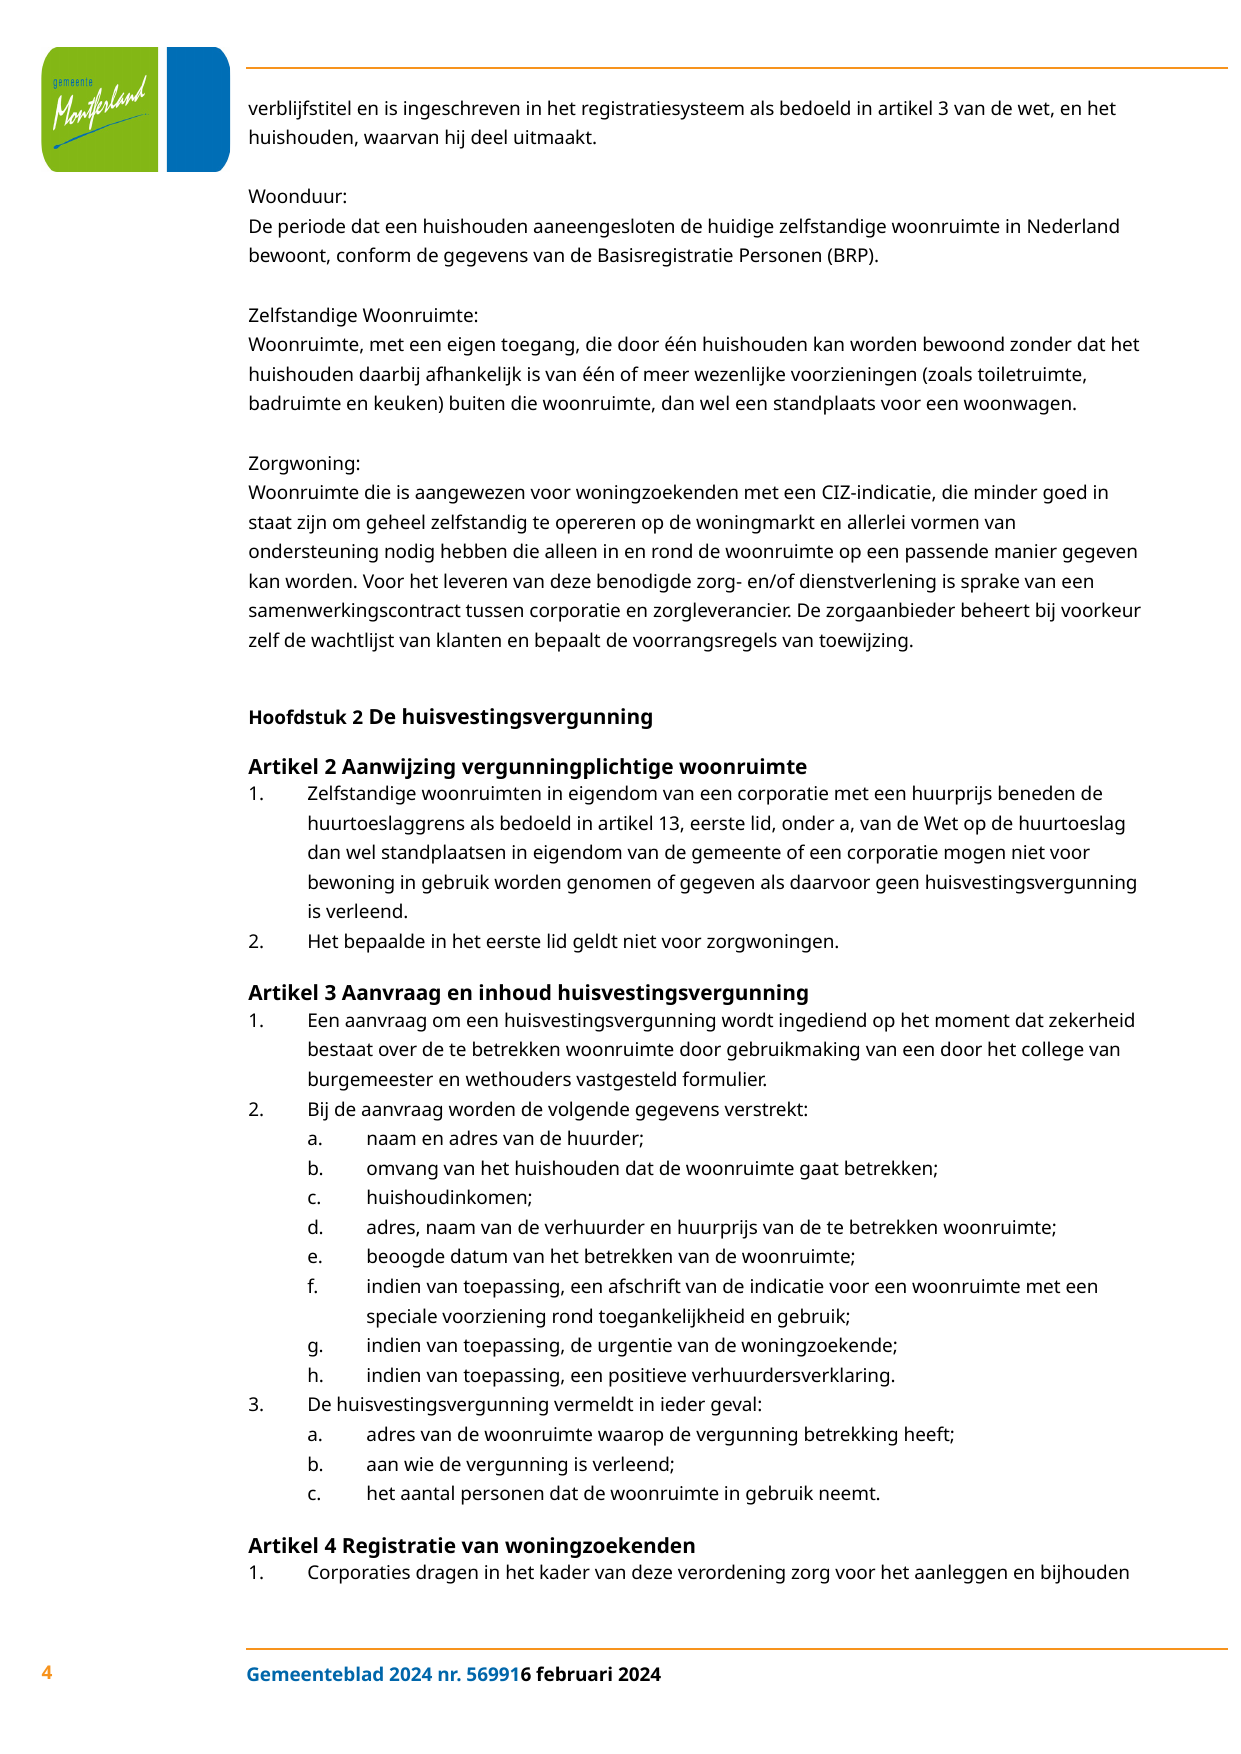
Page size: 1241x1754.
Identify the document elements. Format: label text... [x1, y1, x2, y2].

text De periode dat een huishouden aaneengesloten de huidige zelfstandige woonruimte in Nederland bewoont, conform de gegevens van de Basisregistratie Personen (BRP). [248, 213, 1152, 268]
list Corporaties dragen in het kader van deze verordening zorg voor het aanleggen en bijhouden [248, 1559, 1152, 1585]
text Woonruimte die is aangewezen voor woningzoekenden met een CIZ-indicatie, die minder goed in staat zijn om geheel zelfstandig te opereren op de woningmarkt en allerlei vormen van ondersteuning nodig hebben die alleen in en rond de woonruimte op een passende manier gegeven kan worden. Voor het leveren van deze benodigde zorg- en/of dienstverlening is sprake van een samenwerkingscontract tussen corporatie en zorgleverancier. De zorgaanbieder beheert bij voorkeur zelf de wachtlijst van klanten en bepaalt de voorrangsregels van toewijzing. [248, 479, 1152, 653]
list adres, naam van de verhuurder en huurprijs van de te betrekken woonruimte; [307, 1214, 1152, 1240]
list huishoudinkomen; [307, 1184, 1152, 1210]
text Woonruimte, met een eigen toegang, die door één huishouden kan worden bewoond zonder dat het huishouden daarbij afhankelijk is van één of meer wezenlijke voorzieningen (zoals toiletruimte, badruimte en keuken) buiten die woonruimte, dan wel een standplaats voor een woonwagen. [248, 331, 1152, 416]
picture [41, 47, 231, 172]
text Artikel 2 Aanwijzing vergunningplichtige woonruimte [248, 752, 1152, 780]
list beoogde datum van het betrekken van de woonruimte; [307, 1244, 1152, 1269]
list Een aanvraag om een huisvestingsvergunning wordt ingediend op het moment dat zekerheid bestaat over de te betrekken woonruimte door gebruikmaking van een door het college van burgemeester en wethouders vastgesteld formulier. [248, 1007, 1152, 1092]
text Hoofdstuk 2 De huisvestingsvergunning [248, 702, 1152, 731]
text Artikel 3 Aanvraag en inhoud huisvestingsvergunning [248, 978, 1152, 1007]
list het aantal personen dat de woonruimte in gebruik neemt. [307, 1480, 1152, 1506]
text verblijfstitel en is ingeschreven in het registratiesysteem als bedoeld in artikel 3 van de wet, en het huishouden, waarvan hij deel uitmaakt. [248, 95, 1152, 150]
list indien van toepassing, een positieve verhuurdersverklaring. [307, 1362, 1152, 1388]
list adres van de woonruimte waarop de vergunning betrekking heeft; [307, 1421, 1152, 1447]
list aan wie de vergunning is verleend; [307, 1451, 1152, 1476]
text Woonduur: [248, 183, 1152, 209]
list naam en adres van de huurder; [307, 1125, 1152, 1151]
list De huisvestingsvergunning vermeldt in ieder geval: [248, 1392, 1152, 1417]
text Zorgwoning: [248, 450, 1152, 476]
list Het bepaalde in het eerste lid geldt niet voor zorgwoningen. [248, 928, 1152, 954]
list Zelfstandige woonruimten in eigendom van een corporatie met een huurprijs beneden de huurtoeslaggrens als bedoeld in artikel 13, eerste lid, onder a, van de Wet op de huurtoeslag dan wel standplaatsen in eigendom van de gemeente of een corporatie mogen niet voor bewoning in gebruik worden genomen of gegeven als daarvoor geen huisvestingsvergunning is verleend. [248, 780, 1152, 924]
list omvang van het huishouden dat de woonruimte gaat betrekken; [307, 1155, 1152, 1181]
text Artikel 4 Registratie van woningzoekenden [248, 1531, 1152, 1559]
list indien van toepassing, een afschrift van de indicatie voor een woonruimte met een speciale voorziening rond toegankelijkheid en gebruik; [307, 1273, 1152, 1328]
text Zelfstandige Woonruimte: [248, 302, 1152, 328]
list Bij de aanvraag worden de volgende gegevens verstrekt: [248, 1096, 1152, 1121]
list indien van toepassing, de urgentie van de woningzoekende; [307, 1332, 1152, 1358]
